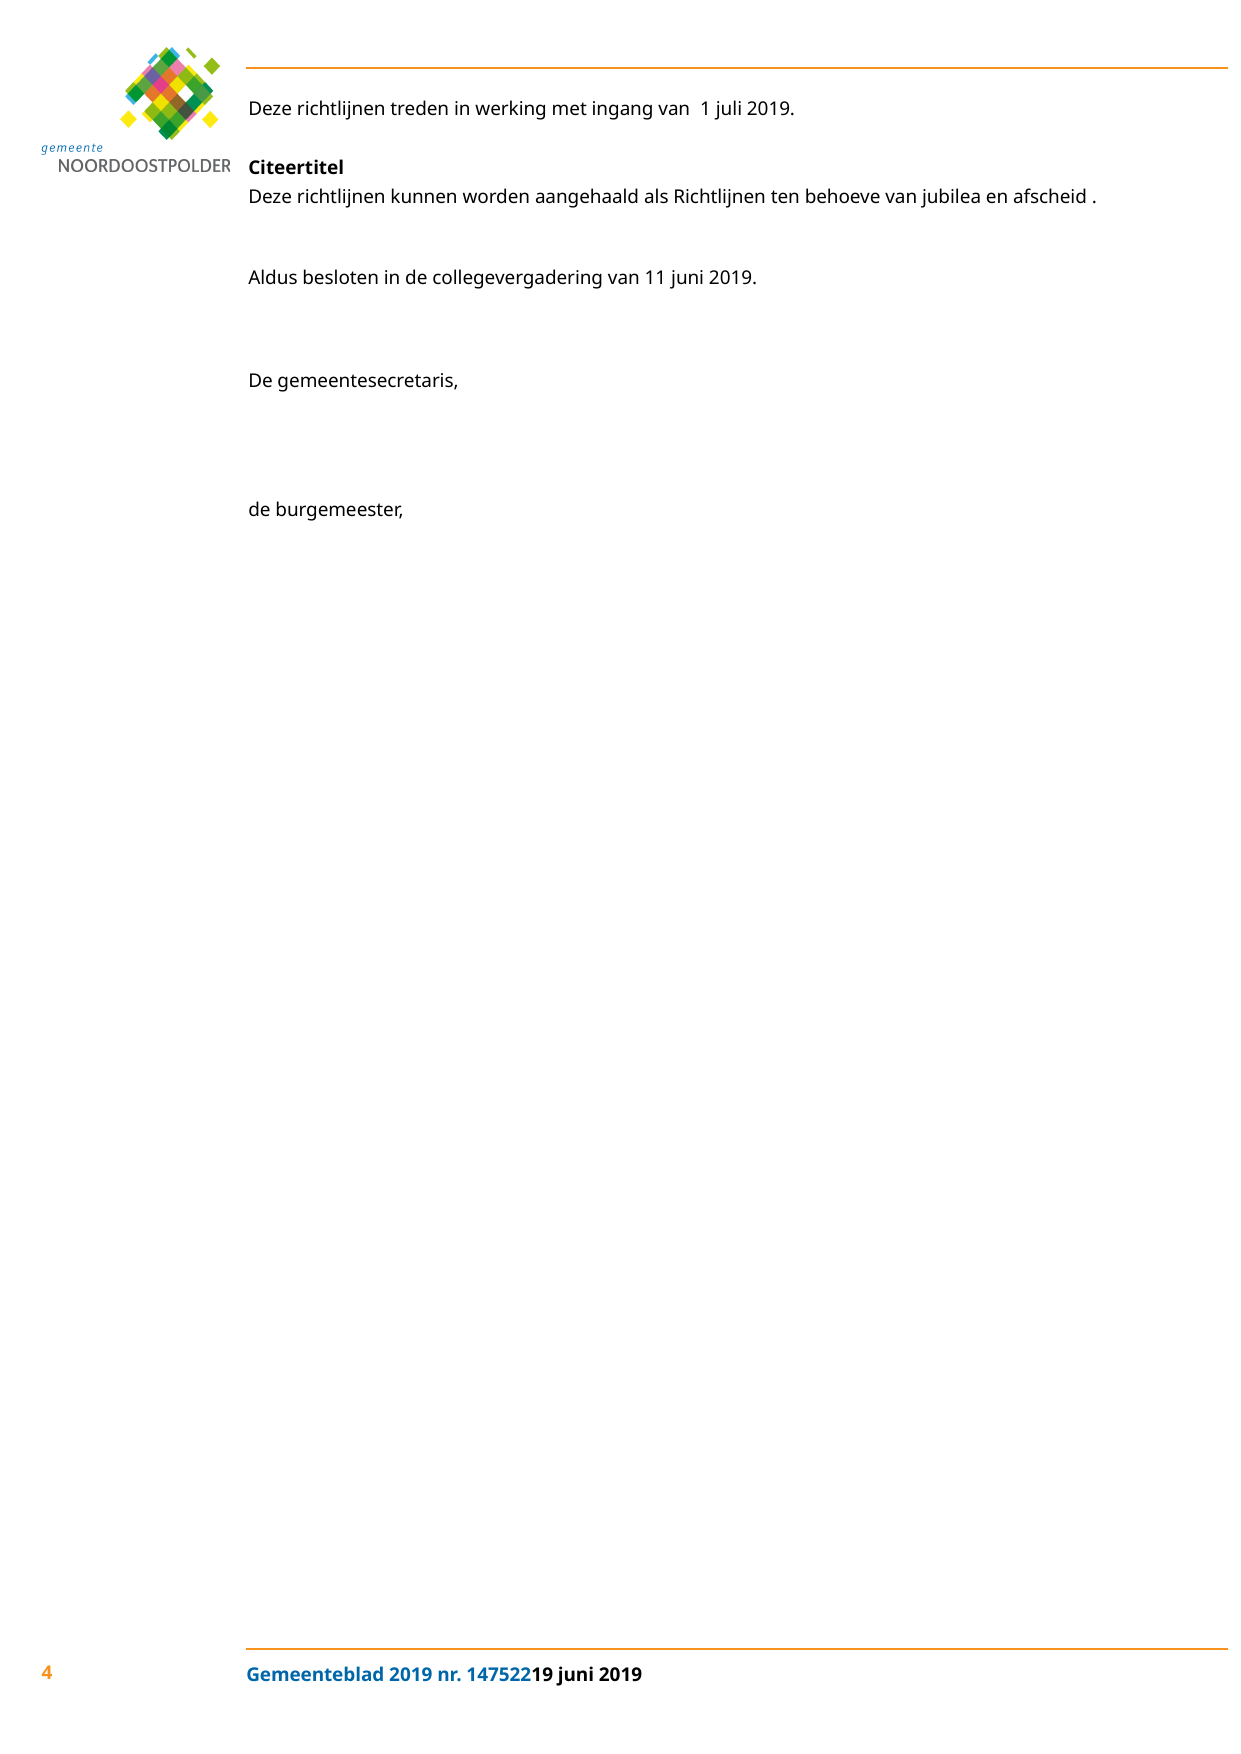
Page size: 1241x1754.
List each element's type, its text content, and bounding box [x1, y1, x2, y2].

text Aldus besloten in de collegevergadering van 11 juni 2019. [248, 264, 1152, 290]
text Deze richtlijnen treden in werking met ingang van 1 juli 2019. [248, 95, 1152, 121]
text Citeertitel [248, 154, 1152, 180]
text de burgemeester, [248, 496, 1152, 522]
text De gemeentesecretaris, [248, 367, 1152, 393]
picture [41, 47, 231, 172]
text Deze richtlijnen kunnen worden aangehaald als Richtlijnen ten behoeve van jubilea en afscheid . [248, 183, 1152, 209]
